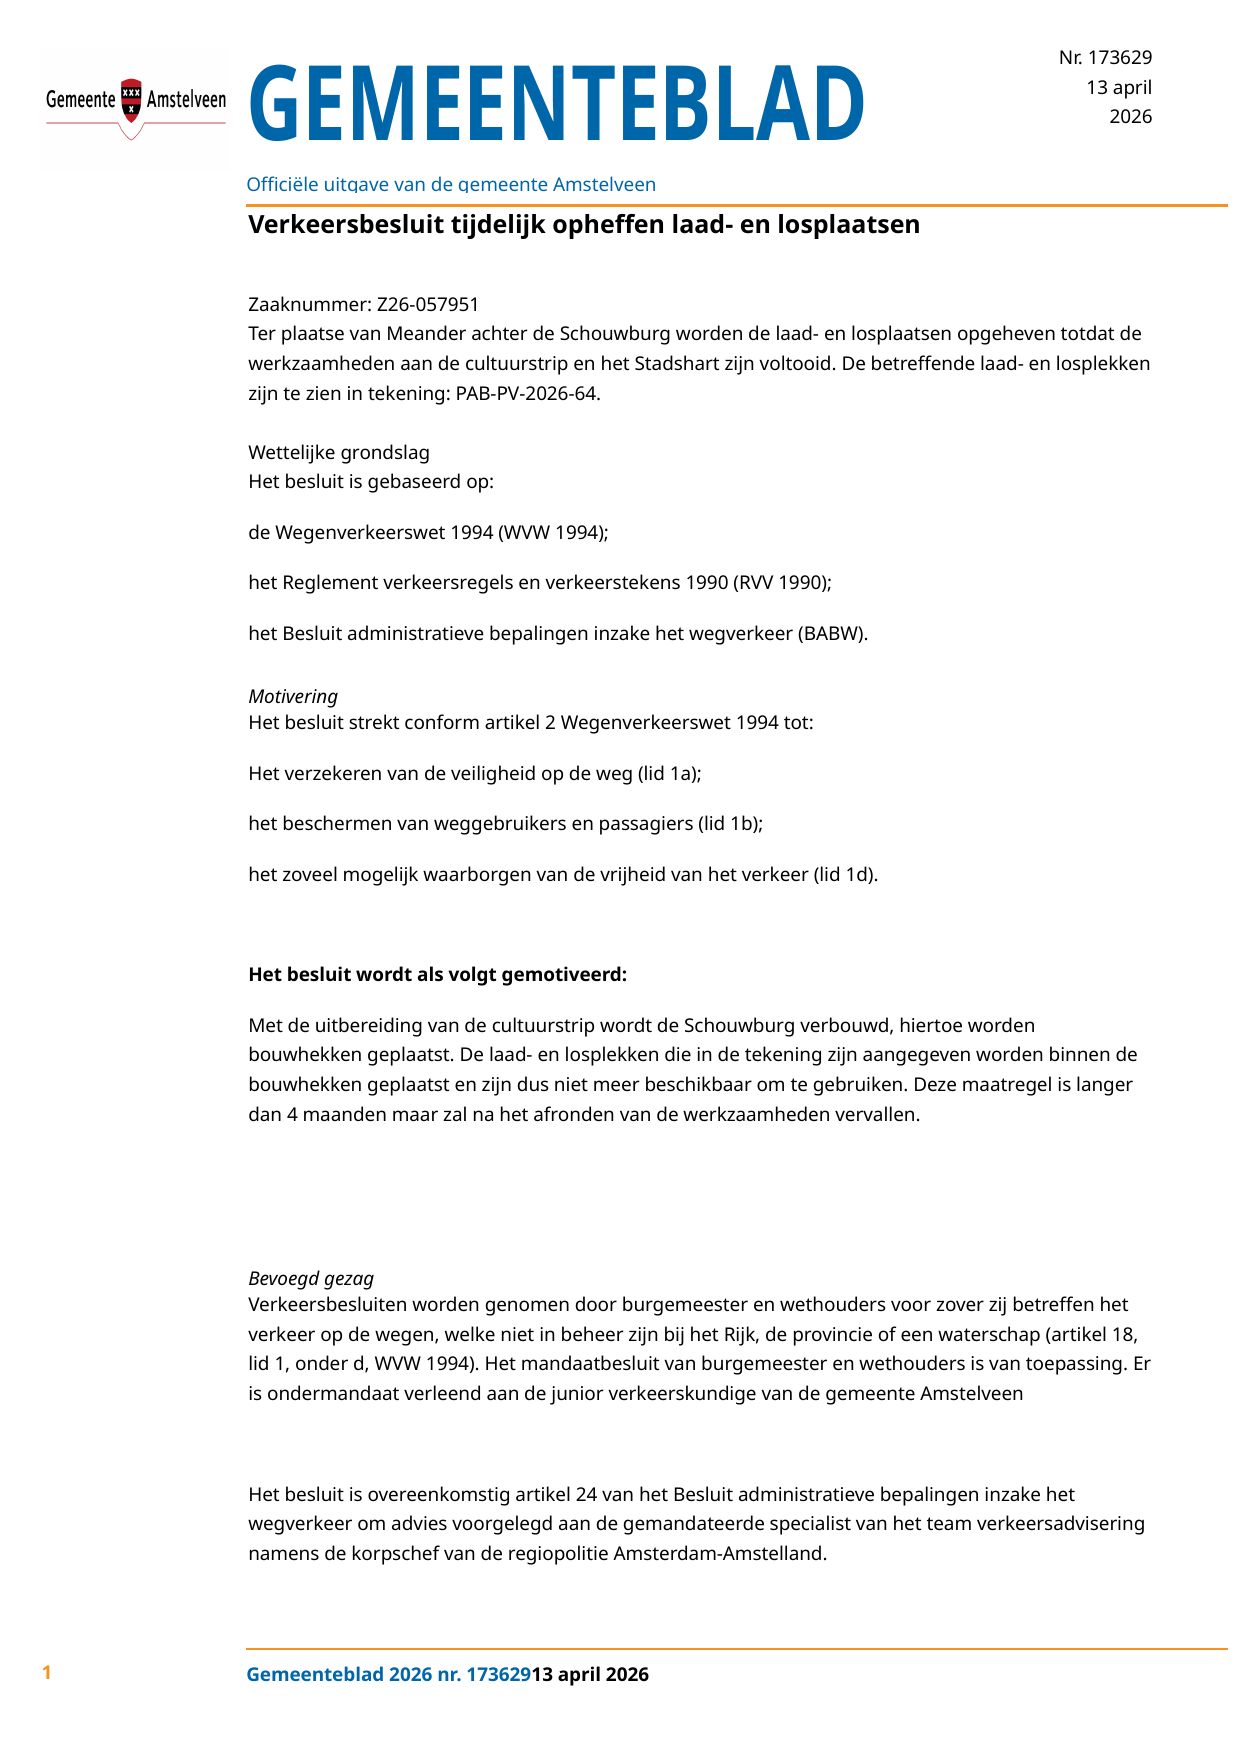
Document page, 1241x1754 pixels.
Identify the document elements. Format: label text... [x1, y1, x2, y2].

text het zoveel mogelijk waarborgen van de vrijheid van het verkeer (lid 1d). [248, 861, 1152, 886]
text Het besluit strekt conform artikel 2 Wegenverkeerswet 1994 tot: [248, 709, 1152, 735]
text het Besluit administratieve bepalingen inzake het wegverkeer (BABW). [248, 620, 1152, 646]
text de Wegenverkeerswet 1994 (WVW 1994); [248, 519, 1152, 545]
text Het verzekeren van de veiligheid op de weg (lid 1a); [248, 760, 1152, 786]
text Verkeersbesluit tijdelijk opheffen laad- en losplaatsen [248, 207, 1152, 241]
text Motivering [248, 684, 1152, 709]
text Bevoegd gezag [248, 1266, 1152, 1291]
text Wettelijke grondslag [248, 439, 1152, 465]
text het Reglement verkeersregels en verkeerstekens 1990 (RVV 1990); [248, 569, 1152, 595]
text Ter plaatse van Meander achter de Schouwburg worden de laad- en losplaatsen opgeheven totdat de werkzaamheden aan de cultuurstrip en het Stadshart zijn voltooid. De betreffende laad- en losplekken zijn te zien in tekening: PAB-PV-2026-64. [248, 321, 1152, 406]
text Verkeersbesluiten worden genomen door burgemeester en wethouders voor zover zij betreffen het verkeer op de wegen, welke niet in beheer zijn bij het Rijk, de provincie of een waterschap (artikel 18, lid 1, onder d, WVW 1994). Het mandaatbesluit van burgemeester en wethouders is van toepassing. Er is ondermandaat verleend aan de junior verkeerskundige van de gemeente Amstelveen [248, 1291, 1152, 1406]
text Het besluit is overeenkomstig artikel 24 van het Besluit administratieve bepalingen inzake het wegverkeer om advies voorgelegd aan de gemandateerde specialist van het team verkeersadvisering namens de korpschef van de regiopolitie Amsterdam-Amstelland. [248, 1481, 1152, 1566]
text Het besluit is gebaseerd op: [248, 468, 1152, 494]
text het beschermen van weggebruikers en passagiers (lid 1b); [248, 810, 1152, 836]
picture [41, 47, 231, 172]
text Met de uitbereiding van de cultuurstrip wordt de Schouwburg verbouwd, hiertoe worden bouwhekken geplaatst. De laad- en losplekken die in de tekening zijn aangegeven worden binnen de bouwhekken geplaatst en zijn dus niet meer beschikbaar om te gebruiken. Deze maatregel is langer dan 4 maanden maar zal na het afronden van de werkzaamheden vervallen. [248, 1012, 1152, 1126]
text Zaaknummer: Z26-057951 [248, 291, 1152, 317]
text Het besluit wordt als volgt gemotiveerd: [248, 962, 1152, 987]
